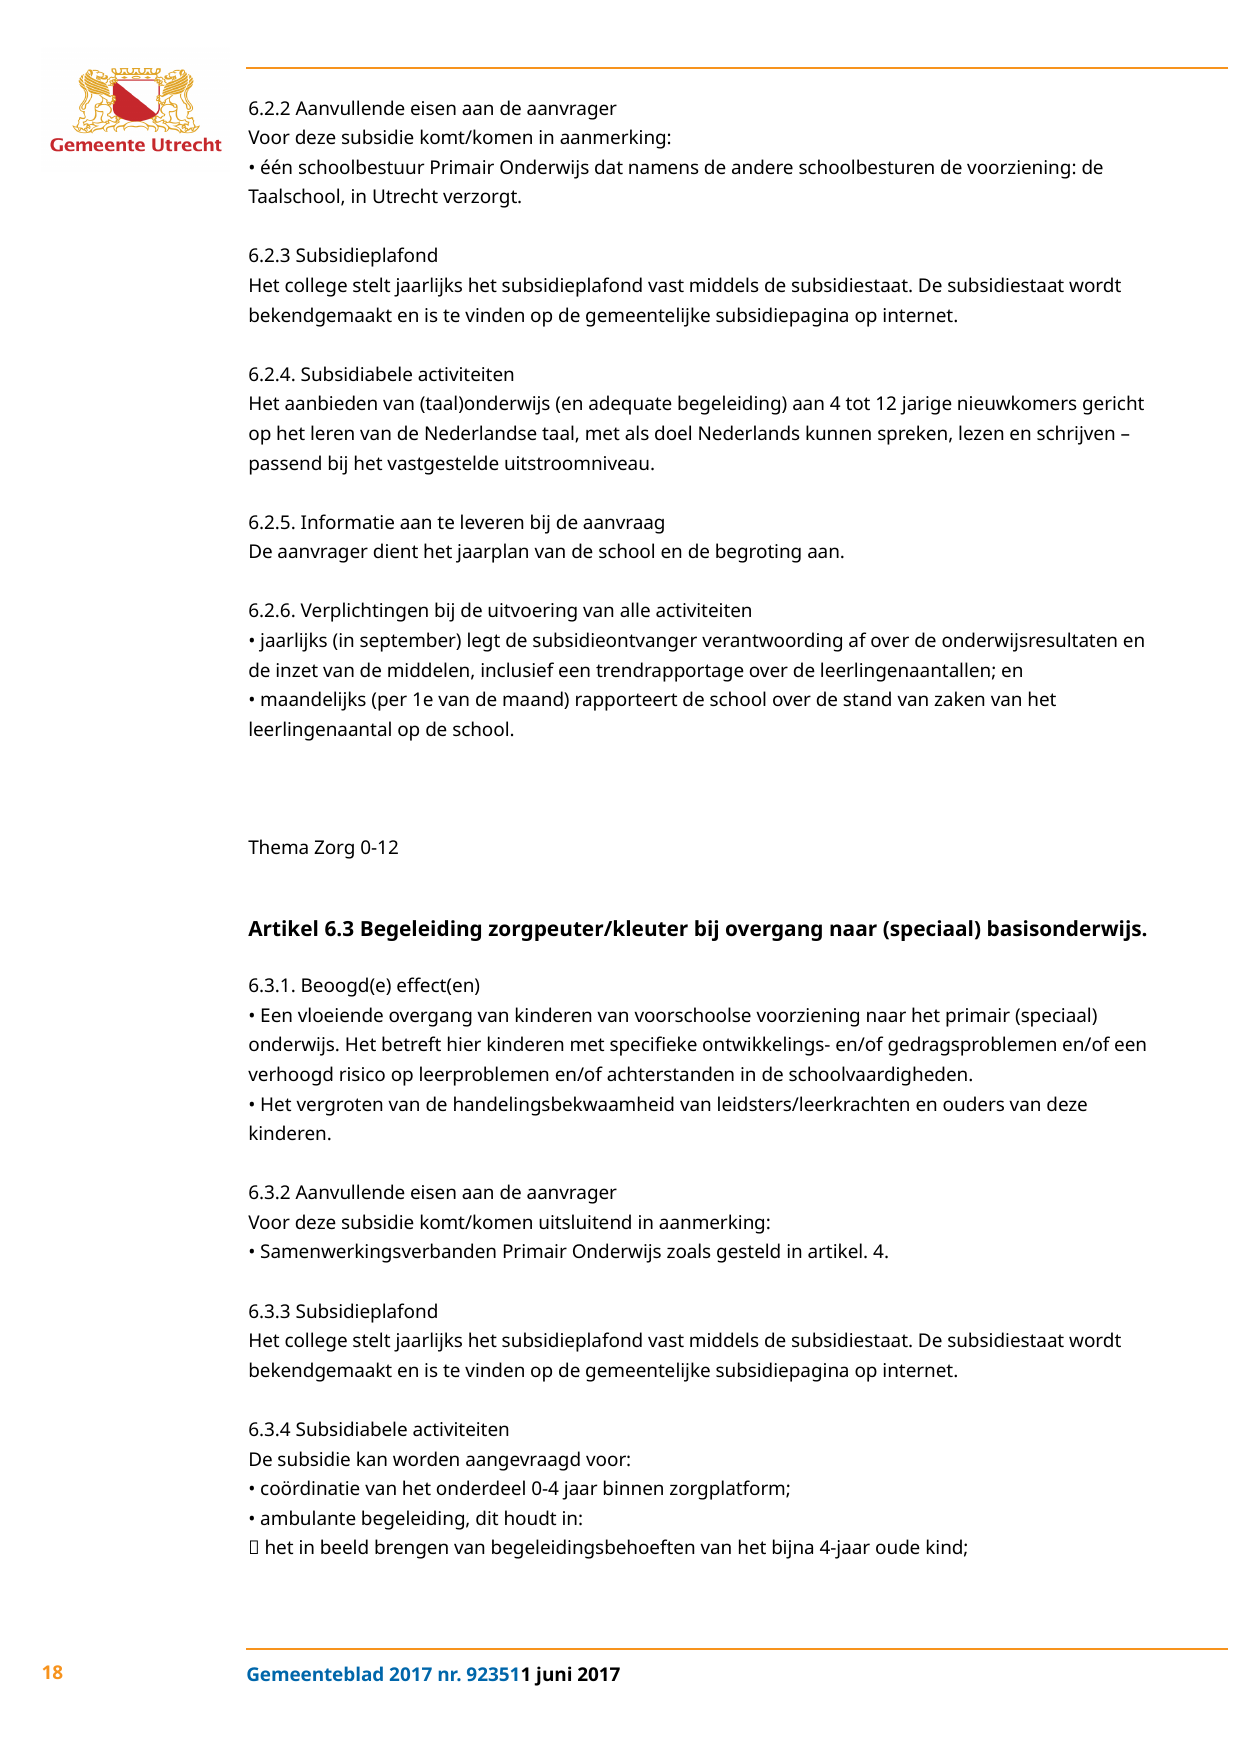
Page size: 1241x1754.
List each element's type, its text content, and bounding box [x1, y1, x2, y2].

text 6.3.1. Beoogd(e) effect(en) [248, 972, 1152, 998]
text Voor deze subsidie komt/komen uitsluitend in aanmerking: [248, 1209, 1152, 1235]
text Het college stelt jaarlijks het subsidieplafond vast middels de subsidiestaat. De subsidiestaat wordt bekendgemaakt en is te vinden op de gemeentelijke subsidiepagina op internet. [248, 1327, 1152, 1383]
text 6.3.3 Subsidieplafond [248, 1298, 1152, 1323]
picture [41, 47, 231, 172]
text 6.2.4. Subsidiabele activiteiten [248, 361, 1152, 387]
text 6.3.4 Subsidiabele activiteiten [248, 1416, 1152, 1442]
text • coördinatie van het onderdeel 0-4 jaar binnen zorgplatform; [248, 1475, 1152, 1501]
text De aanvrager dient het jaarplan van de school en de begroting aan. [248, 538, 1152, 564]
text Het aanbieden van (taal)onderwijs (en adequate begeleiding) aan 4 tot 12 jarige nieuwkomers gericht op het leren van de Nederlandse taal, met als doel Nederlands kunnen spreken, lezen en schrijven – passend bij het vastgestelde uitstroomniveau. [248, 391, 1152, 476]
text • Het vergroten van de handelingsbekwaamheid van leidsters/leerkrachten en ouders van deze kinderen. [248, 1091, 1152, 1146]
text 6.2.3 Subsidieplafond [248, 243, 1152, 268]
text • één schoolbestuur Primair Onderwijs dat namens de andere schoolbesturen de voorziening: de Taalschool, in Utrecht verzorgt. [248, 154, 1152, 209]
text 6.2.2 Aanvullende eisen aan de aanvrager [248, 95, 1152, 121]
text Thema Zorg 0-12 [248, 834, 1152, 860]
text • Een vloeiende overgang van kinderen van voorschoolse voorziening naar het primair (speciaal) onderwijs. Het betreft hier kinderen met specifieke ontwikkelings- en/of gedragsproblemen en/of een verhoogd risico op leerproblemen en/of achterstanden in de schoolvaardigheden. [248, 1002, 1152, 1087]
text 6.2.6. Verplichtingen bij de uitvoering van alle activiteiten [248, 598, 1152, 623]
text • ambulante begeleiding, dit houdt in: [248, 1505, 1152, 1531]
text 6.3.2 Aanvullende eisen aan de aanvrager [248, 1179, 1152, 1205]
text Voor deze subsidie komt/komen in aanmerking: [248, 124, 1152, 150]
text De subsidie kan worden aangevraagd voor: [248, 1446, 1152, 1471]
text • maandelijks (per 1e van de maand) rapporteert de school over de stand van zaken van het leerlingenaantal op de school. [248, 686, 1152, 742]
text • Samenwerkingsverbanden Primair Onderwijs zoals gesteld in artikel. 4. [248, 1239, 1152, 1264]
text Artikel 6.3 Begeleiding zorgpeuter/kleuter bij overgang naar (speciaal) basisonderwijs. [248, 914, 1152, 943]
text 6.2.5. Informatie aan te leveren bij de aanvraag [248, 509, 1152, 535]
text  het in beeld brengen van begeleidingsbehoeften van het bijna 4-jaar oude kind; [248, 1534, 1152, 1560]
text • jaarlijks (in september) legt de subsidieontvanger verantwoording af over de onderwijsresultaten en de inzet van de middelen, inclusief een trendrapportage over de leerlingenaantallen; en [248, 627, 1152, 683]
text Het college stelt jaarlijks het subsidieplafond vast middels de subsidiestaat. De subsidiestaat wordt bekendgemaakt en is te vinden op de gemeentelijke subsidiepagina op internet. [248, 272, 1152, 328]
